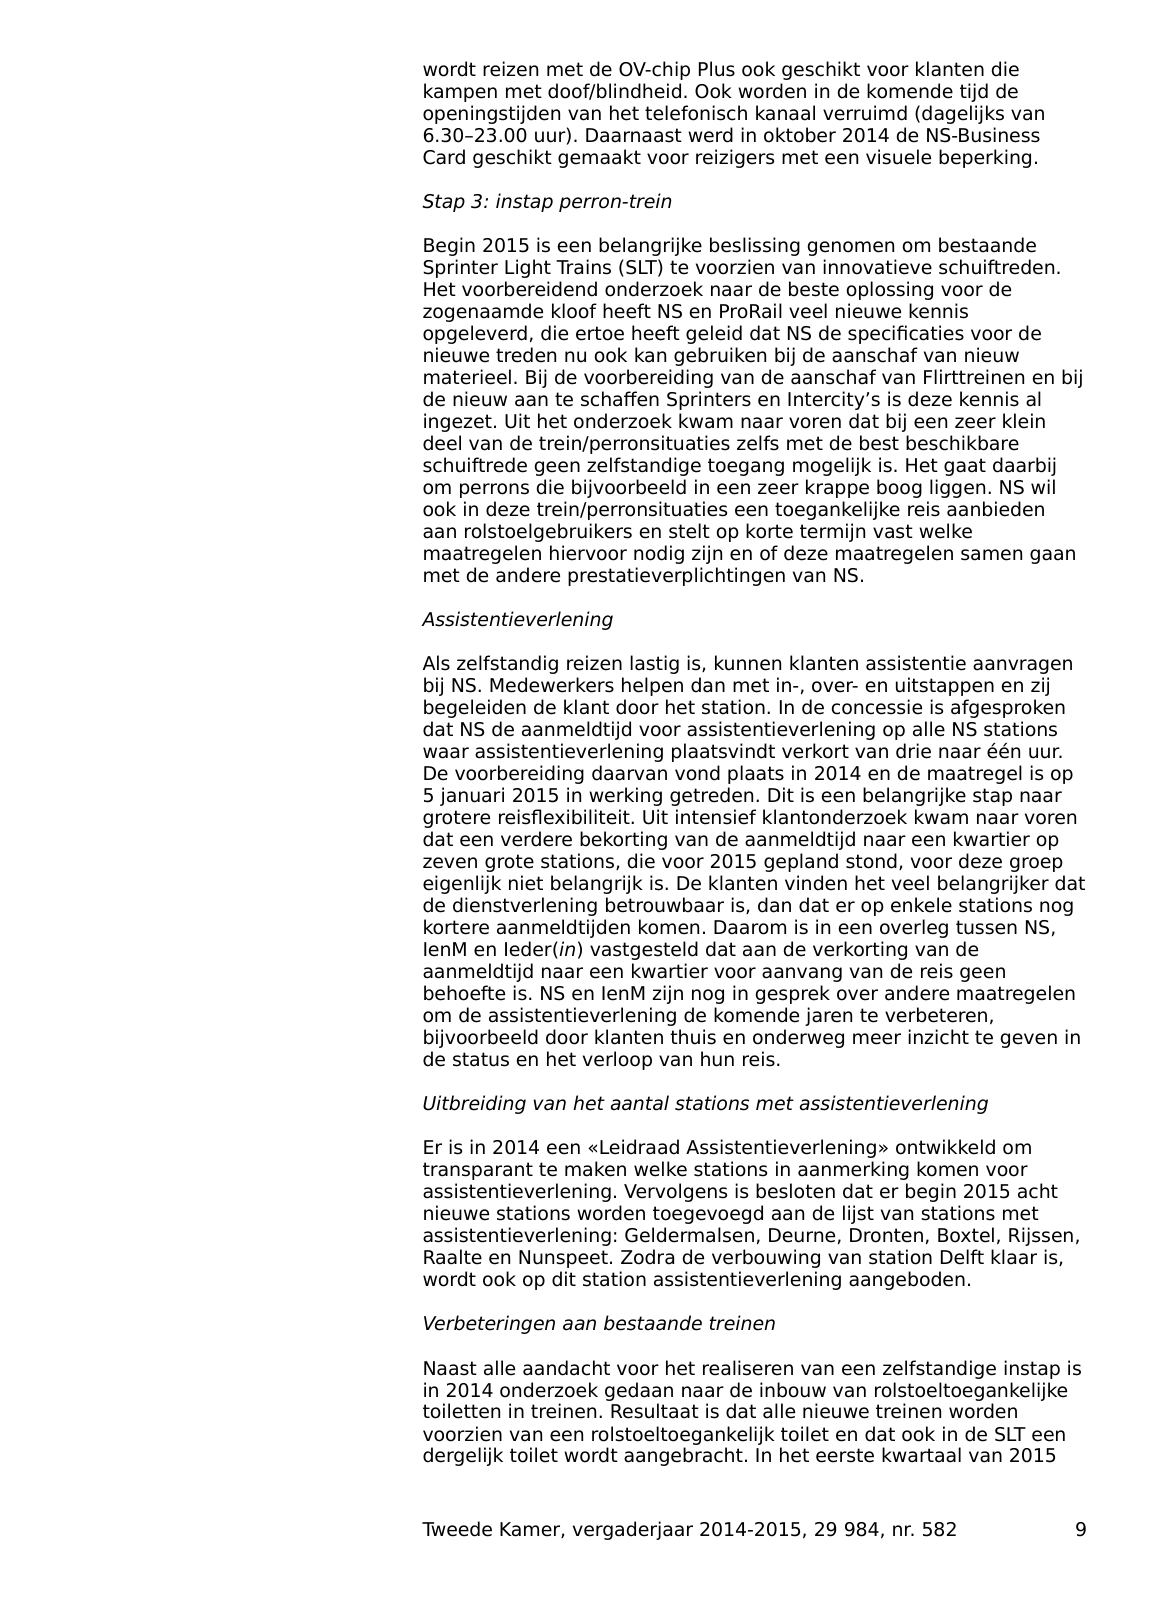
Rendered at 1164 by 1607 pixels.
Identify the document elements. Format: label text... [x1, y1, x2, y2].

subtitle Uitbreiding van het aantal stations met assistentieverlening [422, 1093, 1087, 1115]
subtitle Verbeteringen aan bestaande treinen [422, 1313, 1087, 1335]
text wordt reizen met de OV-chip Plus ook geschikt voor klanten die kampen met doof/blindheid. Ook worden in de komende tijd de openingstijden van het telefonisch kanaal verruimd (dagelijks van 6.30–23.00 uur). Daarnaast werd in oktober 2014 de NS-Business Card geschikt gemaakt voor reizigers met een visuele beperking. [422, 59, 1087, 169]
text Er is in 2014 een «Leidraad Assistentieverlening» ontwikkeld om transparant te maken welke stations in aanmerking komen voor assistentieverlening. Vervolgens is besloten dat er begin 2015 acht nieuwe stations worden toegevoegd aan de lijst van stations met assistentieverlening: Geldermalsen, Deurne, Dronten, Boxtel, Rijssen, Raalte en Nunspeet. Zodra de verbouwing van station Delft klaar is, wordt ook op dit station assistentieverlening aangeboden. [422, 1137, 1087, 1291]
subtitle Stap 3: instap perron-trein [422, 191, 1087, 213]
subtitle Assistentieverlening [422, 609, 1087, 631]
text Naast alle aandacht voor het realiseren van een zelfstandige instap is in 2014 onderzoek gedaan naar de inbouw van rolstoeltoegankelijke toiletten in treinen. Resultaat is dat alle nieuwe treinen worden voorzien van een rolstoeltoegankelijk toilet en dat ook in de SLT een dergelijk toilet wordt aangebracht. In het eerste kwartaal van 2015 [422, 1357, 1087, 1467]
text Begin 2015 is een belangrijke beslissing genomen om bestaande Sprinter Light Trains (SLT) te voorzien van innovatieve schuiftreden. Het voorbereidend onderzoek naar de beste oplossing voor de zogenaamde kloof heeft NS en ProRail veel nieuwe kennis opgeleverd, die ertoe heeft geleid dat NS de specificaties voor de nieuwe treden nu ook kan gebruiken bij de aanschaf van nieuw materieel. Bij de voorbereiding van de aanschaf van Flirttreinen en bij de nieuw aan te schaffen Sprinters en Intercity’s is deze kennis al ingezet. Uit het onderzoek kwam naar voren dat bij een zeer klein deel van de trein/perronsituaties zelfs met de best beschikbare schuiftrede geen zelfstandige toegang mogelijk is. Het gaat daarbij om perrons die bijvoorbeeld in een zeer krappe boog liggen. NS wil ook in deze trein/perronsituaties een toegankelijke reis aanbieden aan rolstoelgebruikers en stelt op korte termijn vast welke maatregelen hiervoor nodig zijn en of deze maatregelen samen gaan met de andere prestatieverplichtingen van NS. [422, 235, 1087, 587]
text Als zelfstandig reizen lastig is, kunnen klanten assistentie aanvragen bij NS. Medewerkers helpen dan met in-, over- en uitstappen en zij begeleiden de klant door het station. In de concessie is afgesproken dat NS de aanmeldtijd voor assistentieverlening op alle NS stations waar assistentieverlening plaatsvindt verkort van drie naar één uur. De voorbereiding daarvan vond plaats in 2014 en de maatregel is op 5 januari 2015 in werking getreden. Dit is een belangrijke stap naar grotere reisflexibiliteit. Uit intensief klantonderzoek kwam naar voren dat een verdere bekorting van de aanmeldtijd naar een kwartier op zeven grote stations, die voor 2015 gepland stond, voor deze groep eigenlijk niet belangrijk is. De klanten vinden het veel belangrijker dat de dienstverlening betrouwbaar is, dan dat er op enkele stations nog kortere aanmeldtijden komen. Daarom is in een overleg tussen NS, IenM en Ieder(in) vastgesteld dat aan de verkorting van de aanmeldtijd naar een kwartier voor aanvang van de reis geen behoefte is. NS en IenM zijn nog in gesprek over andere maatregelen om de assistentieverlening de komende jaren te verbeteren, bijvoorbeeld door klanten thuis en onderweg meer inzicht te geven in de status en het verloop van hun reis. [422, 653, 1087, 1071]
